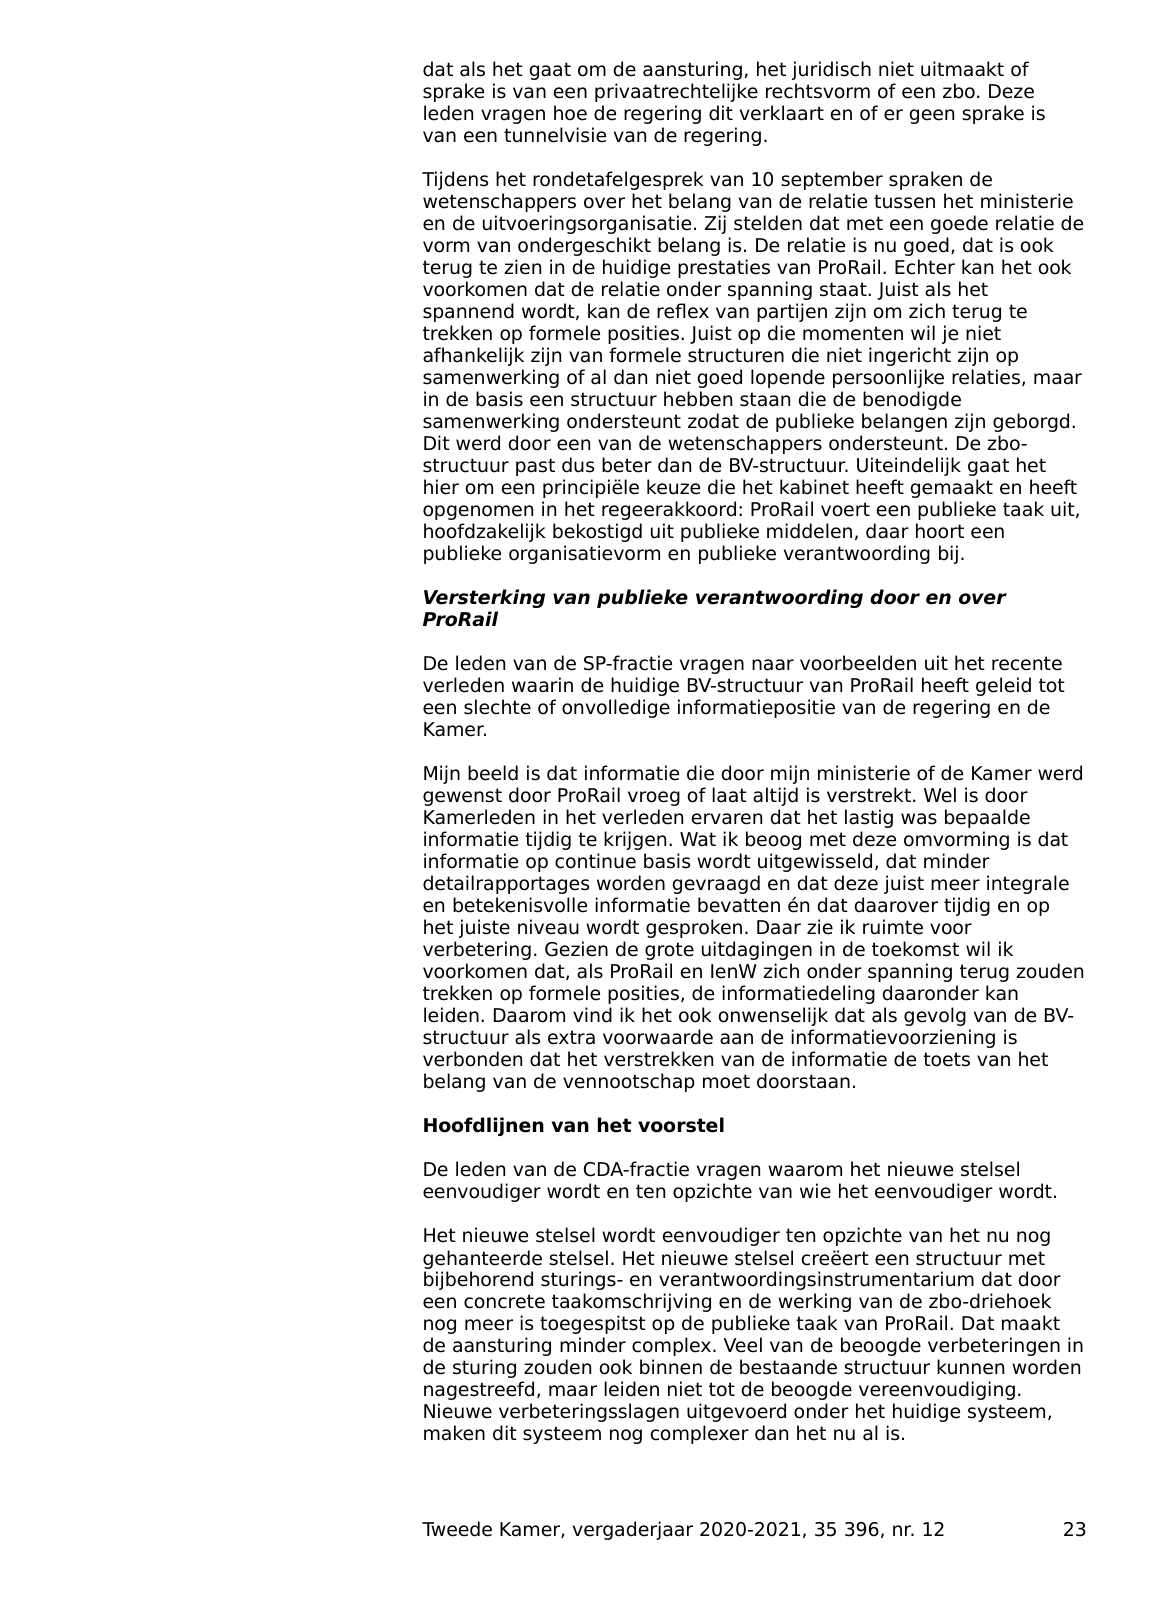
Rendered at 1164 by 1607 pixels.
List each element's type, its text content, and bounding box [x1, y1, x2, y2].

subtitle Versterking van publieke verantwoording door en over ProRail [422, 587, 1087, 631]
text Tijdens het rondetafelgesprek van 10 september spraken de wetenschappers over het belang van de relatie tussen het ministerie en de uitvoeringsorganisatie. Zij stelden dat met een goede relatie de vorm van ondergeschikt belang is. De relatie is nu goed, dat is ook terug te zien in de huidige prestaties van ProRail. Echter kan het ook voorkomen dat de relatie onder spanning staat. Juist als het spannend wordt, kan de reflex van partijen zijn om zich terug te trekken op formele posities. Juist op die momenten wil je niet afhankelijk zijn van formele structuren die niet ingericht zijn op samenwerking of al dan niet goed lopende persoonlijke relaties, maar in de basis een structuur hebben staan die de benodigde samenwerking ondersteunt zodat de publieke belangen zijn geborgd. Dit werd door een van de wetenschappers ondersteunt. De zbo-structuur past dus beter dan de BV-structuur. Uiteindelijk gaat het hier om een principiële keuze die het kabinet heeft gemaakt en heeft opgenomen in het regeerakkoord: ProRail voert een publieke taak uit, hoofdzakelijk bekostigd uit publieke middelen, daar hoort een publieke organisatievorm en publieke verantwoording bij. [422, 169, 1087, 565]
subtitle Hoofdlijnen van het voorstel [422, 1115, 1087, 1137]
text Mijn beeld is dat informatie die door mijn ministerie of de Kamer werd gewenst door ProRail vroeg of laat altijd is verstrekt. Wel is door Kamerleden in het verleden ervaren dat het lastig was bepaalde informatie tijdig te krijgen. Wat ik beoog met deze omvorming is dat informatie op continue basis wordt uitgewisseld, dat minder detailrapportages worden gevraagd en dat deze juist meer integrale en betekenisvolle informatie bevatten én dat daarover tijdig en op het juiste niveau wordt gesproken. Daar zie ik ruimte voor verbetering. Gezien de grote uitdagingen in de toekomst wil ik voorkomen dat, als ProRail en IenW zich onder spanning terug zouden trekken op formele posities, de informatiedeling daaronder kan leiden. Daarom vind ik het ook onwenselijk dat als gevolg van de BV-structuur als extra voorwaarde aan de informatievoorziening is verbonden dat het verstrekken van de informatie de toets van het belang van de vennootschap moet doorstaan. [422, 763, 1087, 1093]
text Het nieuwe stelsel wordt eenvoudiger ten opzichte van het nu nog gehanteerde stelsel. Het nieuwe stelsel creëert een structuur met bijbehorend sturings- en verantwoordingsinstrumentarium dat door een concrete taakomschrijving en de werking van de zbo-driehoek nog meer is toegespitst op de publieke taak van ProRail. Dat maakt de aansturing minder complex. Veel van de beoogde verbeteringen in de sturing zouden ook binnen de bestaande structuur kunnen worden nagestreefd, maar leiden niet tot de beoogde vereenvoudiging. Nieuwe verbeteringsslagen uitgevoerd onder het huidige systeem, maken dit systeem nog complexer dan het nu al is. [422, 1225, 1087, 1445]
text dat als het gaat om de aansturing, het juridisch niet uitmaakt of sprake is van een privaatrechtelijke rechtsvorm of een zbo. Deze leden vragen hoe de regering dit verklaart en of er geen sprake is van een tunnelvisie van de regering. [422, 59, 1087, 147]
text De leden van de SP-fractie vragen naar voorbeelden uit het recente verleden waarin de huidige BV-structuur van ProRail heeft geleid tot een slechte of onvolledige informatiepositie van de regering en de Kamer. [422, 653, 1087, 741]
text De leden van de CDA-fractie vragen waarom het nieuwe stelsel eenvoudiger wordt en ten opzichte van wie het eenvoudiger wordt. [422, 1159, 1087, 1203]
